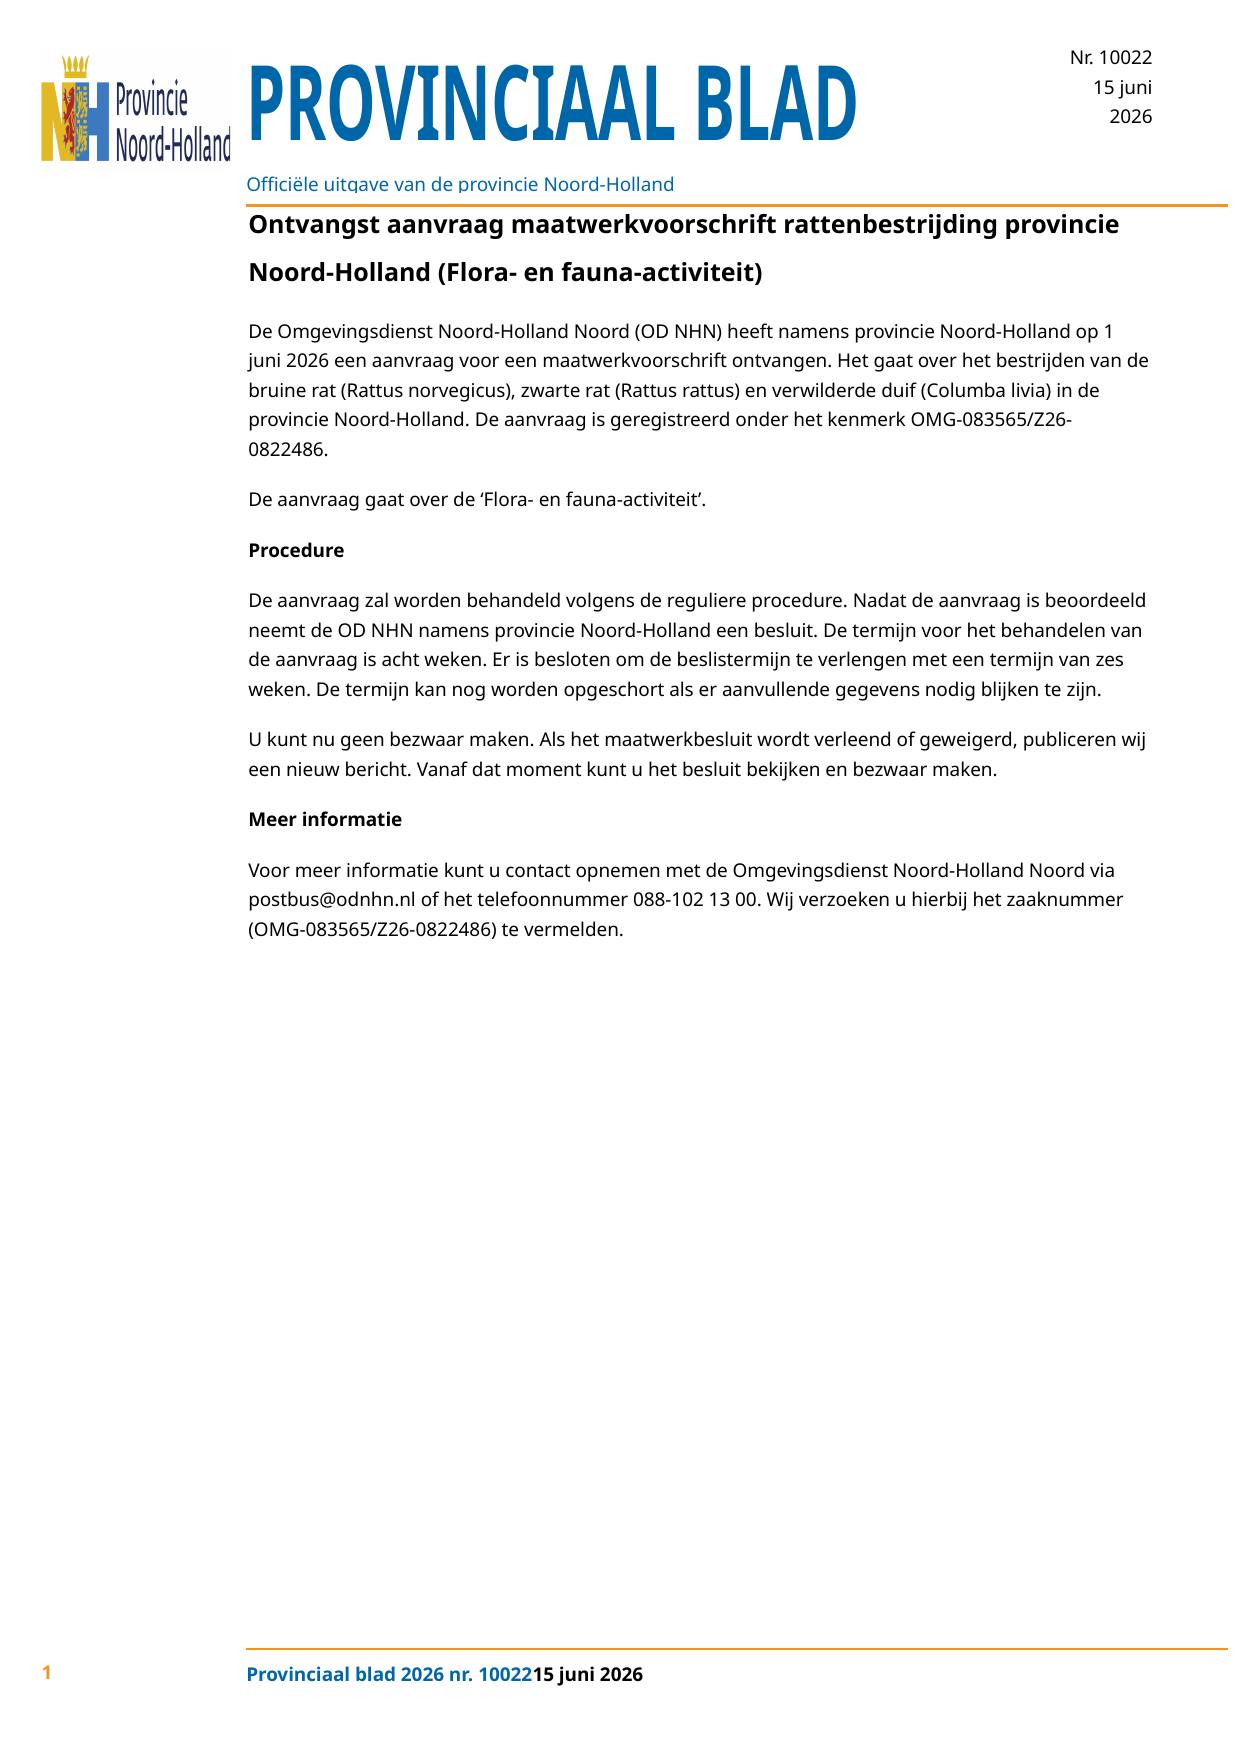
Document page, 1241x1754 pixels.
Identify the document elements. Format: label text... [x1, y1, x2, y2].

text De aanvraag gaat over de ‘Flora- en fauna-activiteit’. [248, 487, 1152, 512]
text De Omgevingsdienst Noord-Holland Noord (OD NHN) heeft namens provincie Noord-Holland op 1 juni 2026 een aanvraag voor een maatwerkvoorschrift ontvangen. Het gaat over het bestrijden van de bruine rat (Rattus norvegicus), zwarte rat (Rattus rattus) en verwilderde duif (Columba livia) in de provincie Noord-Holland. De aanvraag is geregistreerd onder het kenmerk OMG-083565/Z26-0822486. [248, 318, 1152, 462]
text Procedure [248, 537, 1152, 563]
picture [41, 47, 231, 172]
text De aanvraag zal worden behandeld volgens de reguliere procedure. Nadat de aanvraag is beoordeeld neemt de OD NHN namens provincie Noord-Holland een besluit. De termijn voor het behandelen van de aanvraag is acht weken. Er is besloten om de beslistermijn te verlengen met een termijn van zes weken. De termijn kan nog worden opgeschort als er aanvullende gegevens nodig blijken te zijn. [248, 587, 1152, 702]
text Meer informatie [248, 807, 1152, 832]
text U kunt nu geen bezwaar maken. Als het maatwerkbesluit wordt verleend of geweigerd, publiceren wij een nieuw bericht. Vanaf dat moment kunt u het besluit bekijken en bezwaar maken. [248, 727, 1152, 782]
text Ontvangst aanvraag maatwerkvoorschrift rattenbestrijding provincie Noord-Holland (Flora- en fauna-activiteit) [248, 207, 1152, 288]
text Voor meer informatie kunt u contact opnemen met de Omgevingsdienst Noord-Holland Noord via postbus@odnhn.nl of het telefoonnummer 088-102 13 00. Wij verzoeken u hierbij het zaaknummer (OMG-083565/Z26-0822486) te vermelden. [248, 857, 1152, 942]
